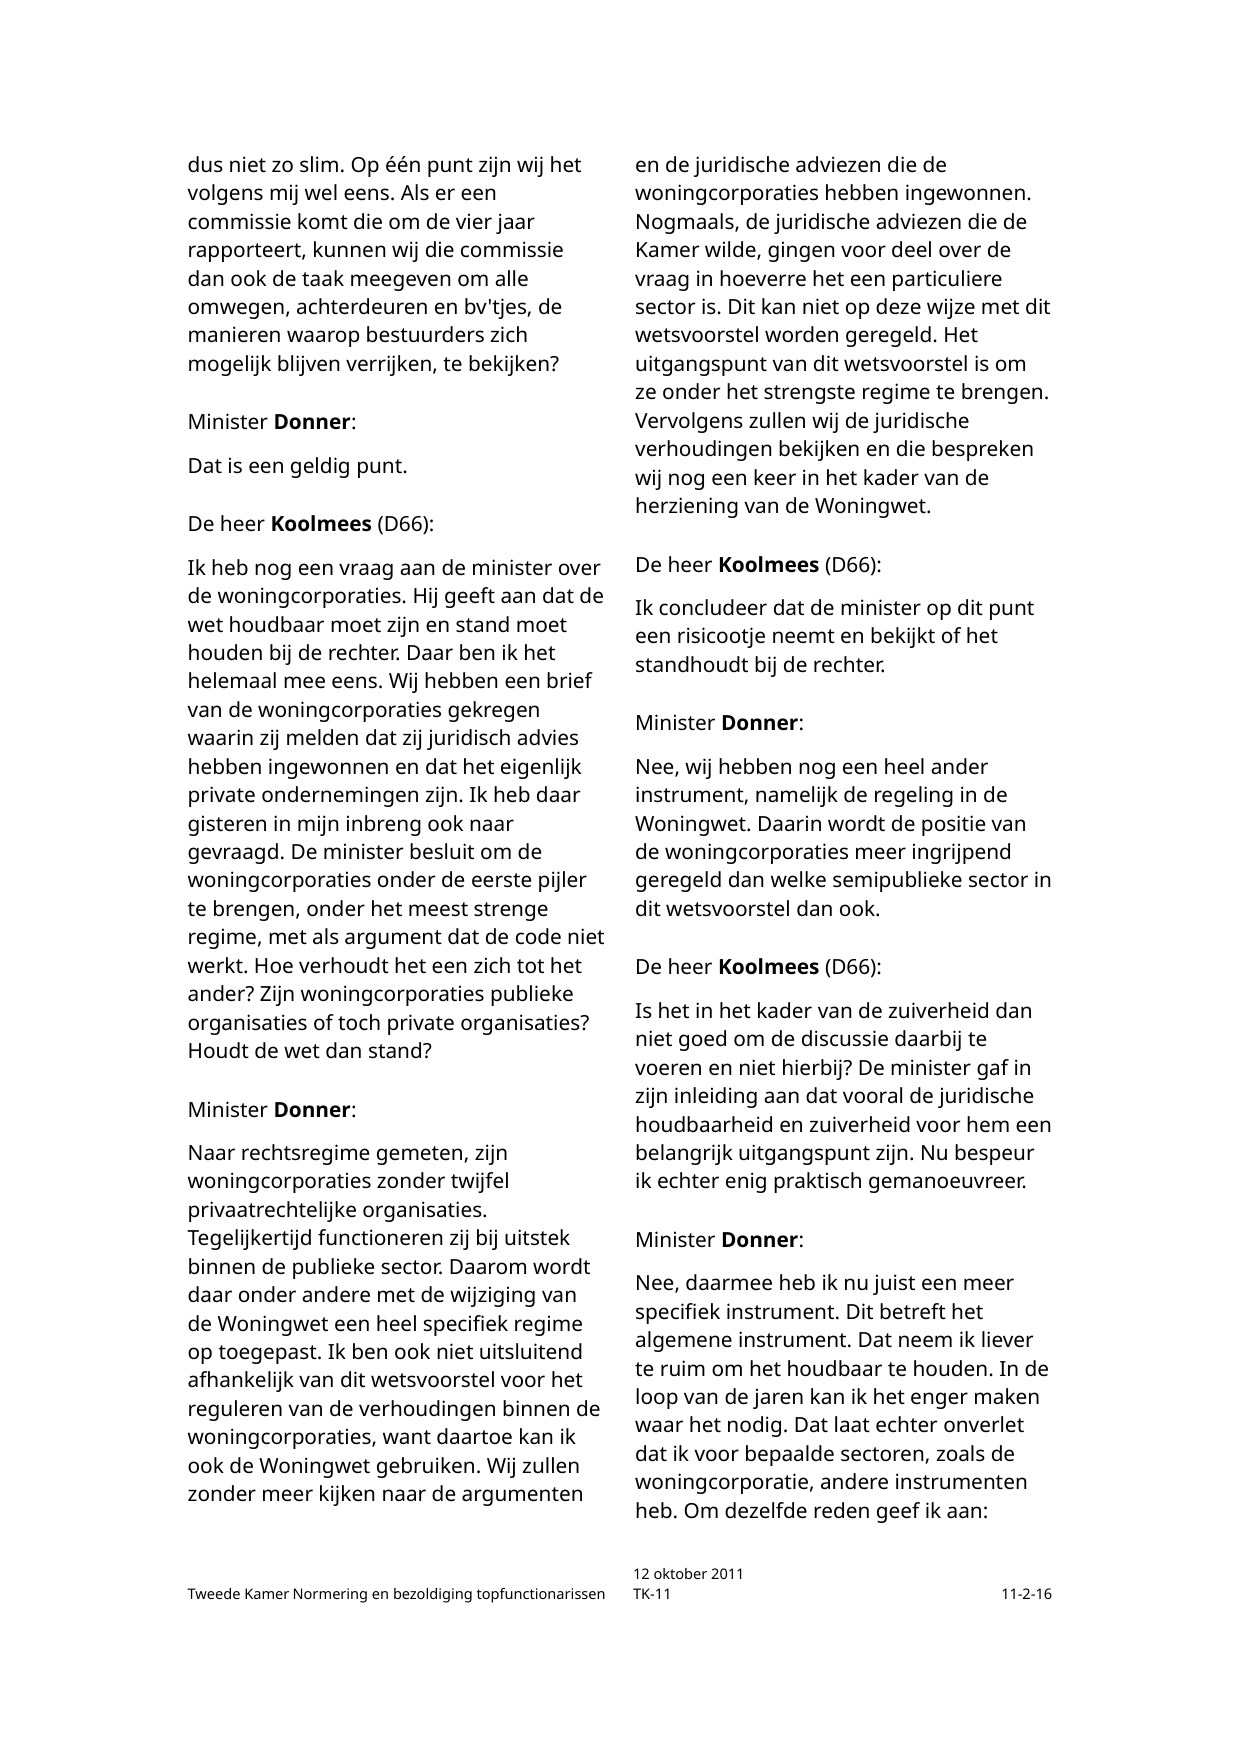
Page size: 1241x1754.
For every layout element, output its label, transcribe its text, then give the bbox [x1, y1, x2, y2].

text Nee, daarmee heb ik nu juist een meer specifiek instrument. Dit betreft het algemene instrument. Dat neem ik liever te ruim om het houdbaar te houden. In de loop van de jaren kan ik het enger maken waar het nodig. Dat laat echter onverlet dat ik voor bepaalde sectoren, zoals de woningcorporatie, andere instrumenten heb. Om dezelfde reden geef ik aan: [635, 1268, 1053, 1524]
text Minister Donner: [635, 708, 1053, 737]
text Ik concludeer dat de minister op dit punt een risicootje neemt en bekijkt of het standhoudt bij de rechter. [635, 593, 1053, 678]
text Minister Donner: [187, 1095, 605, 1123]
text Is het in het kader van de zuiverheid dan niet goed om de discussie daarbij te voeren en niet hierbij? De minister gaf in zijn inleiding aan dat vooral de juridische houdbaarheid en zuiverheid voor hem een belangrijk uitgangspunt zijn. Nu bespeur ik echter enig praktisch gemanoeuvreer. [635, 996, 1053, 1195]
text Minister Donner: [187, 407, 605, 436]
text en de juridische adviezen die de woningcorporaties hebben ingewonnen. Nogmaals, de juridische adviezen die de Kamer wilde, gingen voor deel over de vraag in hoeverre het een particuliere sector is. Dit kan niet op deze wijze met dit wetsvoorstel worden geregeld. Het uitgangspunt van dit wetsvoorstel is om ze onder het strengste regime te brengen. Vervolgens zullen wij de juridische verhoudingen bekijken en die bespreken wij nog een keer in het kader van de herziening van de Woningwet. [635, 150, 1053, 520]
text Minister Donner: [635, 1225, 1053, 1253]
text De heer Koolmees (D66): [635, 550, 1053, 578]
text Dat is een geldig punt. [187, 451, 605, 479]
text De heer Koolmees (D66): [635, 952, 1053, 981]
text Ik heb nog een vraag aan de minister over de woningcorporaties. Hij geeft aan dat de wet houdbaar moet zijn en stand moet houden bij de rechter. Daar ben ik het helemaal mee eens. Wij hebben een brief van de woningcorporaties gekregen waarin zij melden dat zij juridisch advies hebben ingewonnen en dat het eigenlijk private ondernemingen zijn. Ik heb daar gisteren in mijn inbreng ook naar gevraagd. De minister besluit om de woningcorporaties onder de eerste pijler te brengen, onder het meest strenge regime, met als argument dat de code niet werkt. Hoe verhoudt het een zich tot het ander? Zijn woningcorporaties publieke organisaties of toch private organisaties? Houdt de wet dan stand? [187, 553, 605, 1065]
text dus niet zo slim. Op één punt zijn wij het volgens mij wel eens. Als er een commissie komt die om de vier jaar rapporteert, kunnen wij die commissie dan ook de taak meegeven om alle omwegen, achterdeuren en bv'tjes, de manieren waarop bestuurders zich mogelijk blijven verrijken, te bekijken? [187, 150, 605, 377]
text Nee, wij hebben nog een heel ander instrument, namelijk de regeling in de Woningwet. Daarin wordt de positie van de woningcorporaties meer ingrijpend geregeld dan welke semipublieke sector in dit wetsvoorstel dan ook. [635, 752, 1053, 922]
text De heer Koolmees (D66): [187, 509, 605, 538]
text Naar rechtsregime gemeten, zijn woningcorporaties zonder twijfel privaatrechtelijke organisaties. Tegelijkertijd functioneren zij bij uitstek binnen de publieke sector. Daarom wordt daar onder andere met de wijziging van de Woningwet een heel specifiek regime op toegepast. Ik ben ook niet uitsluitend afhankelijk van dit wetsvoorstel voor het reguleren van de verhoudingen binnen de woningcorporaties, want daartoe kan ik ook de Woningwet gebruiken. Wij zullen zonder meer kijken naar de argumenten [187, 1138, 605, 1508]
